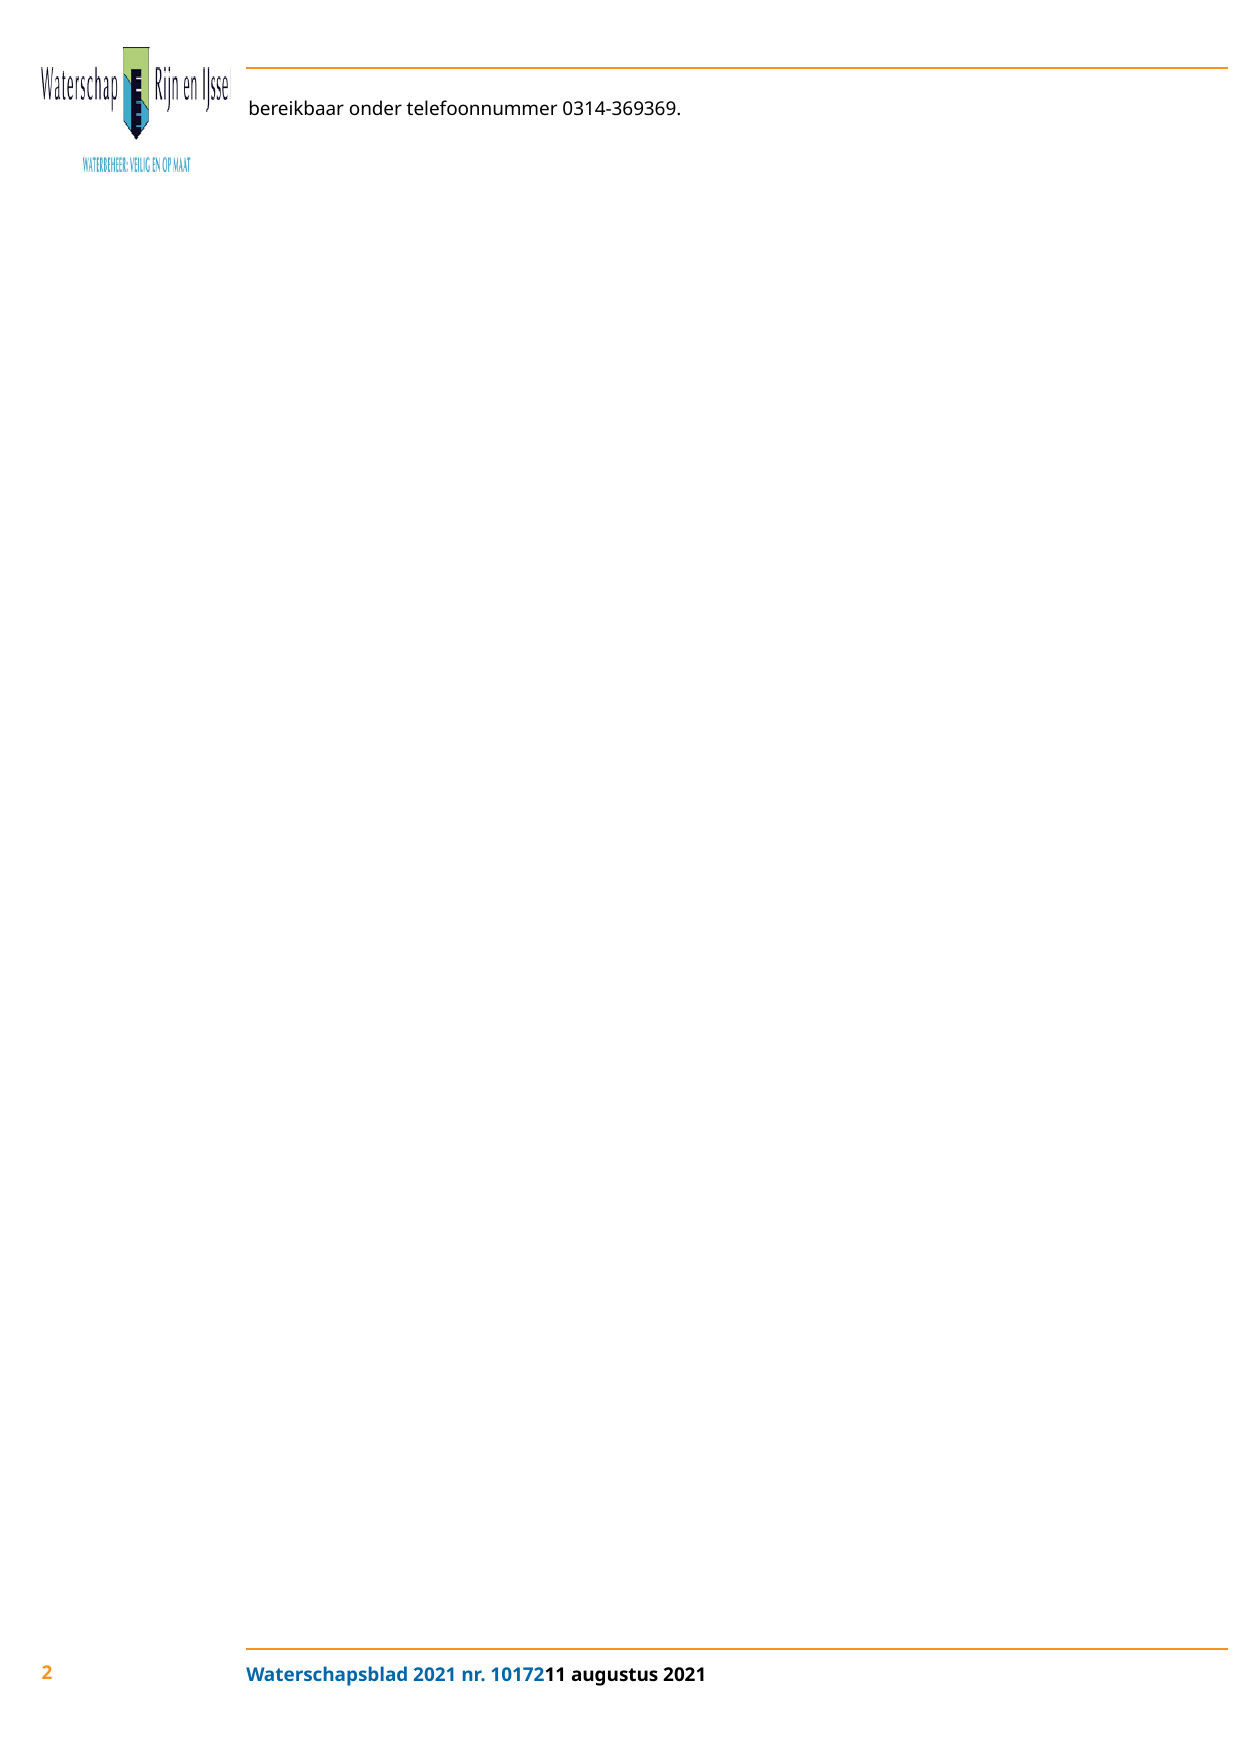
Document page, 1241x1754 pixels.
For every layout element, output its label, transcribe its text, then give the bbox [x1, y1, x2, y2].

text bereikbaar onder telefoonnummer 0314-369369. [248, 95, 1152, 121]
picture [41, 47, 231, 172]
